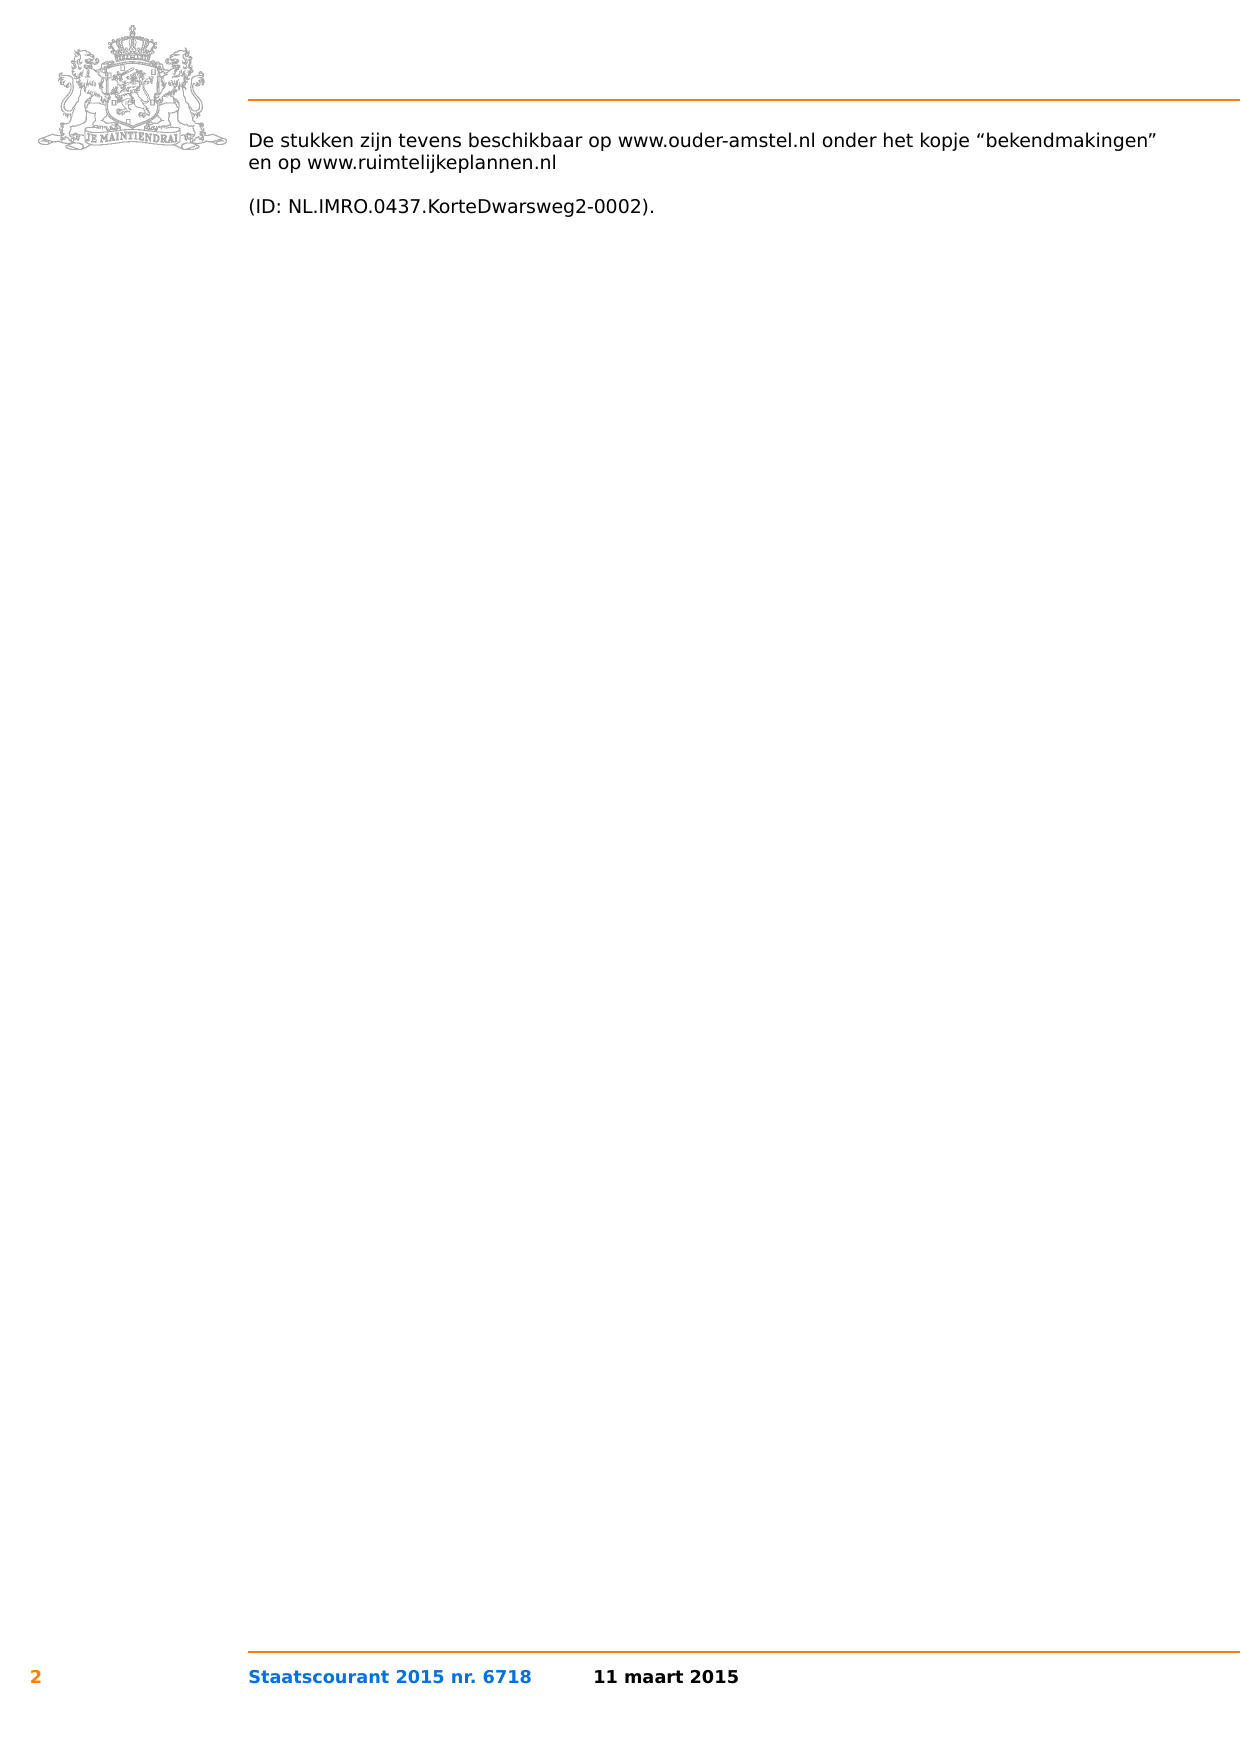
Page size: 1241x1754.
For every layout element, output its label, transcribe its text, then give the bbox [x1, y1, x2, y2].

text De stukken zijn tevens beschikbaar op www.ouder-amstel.nl onder het kopje “bekendmakingen” en op www.ruimtelijkeplannen.nl [248, 130, 1163, 174]
picture [38, 25, 227, 150]
text (ID: NL.IMRO.0437.KorteDwarsweg2-0002). [248, 196, 1163, 218]
